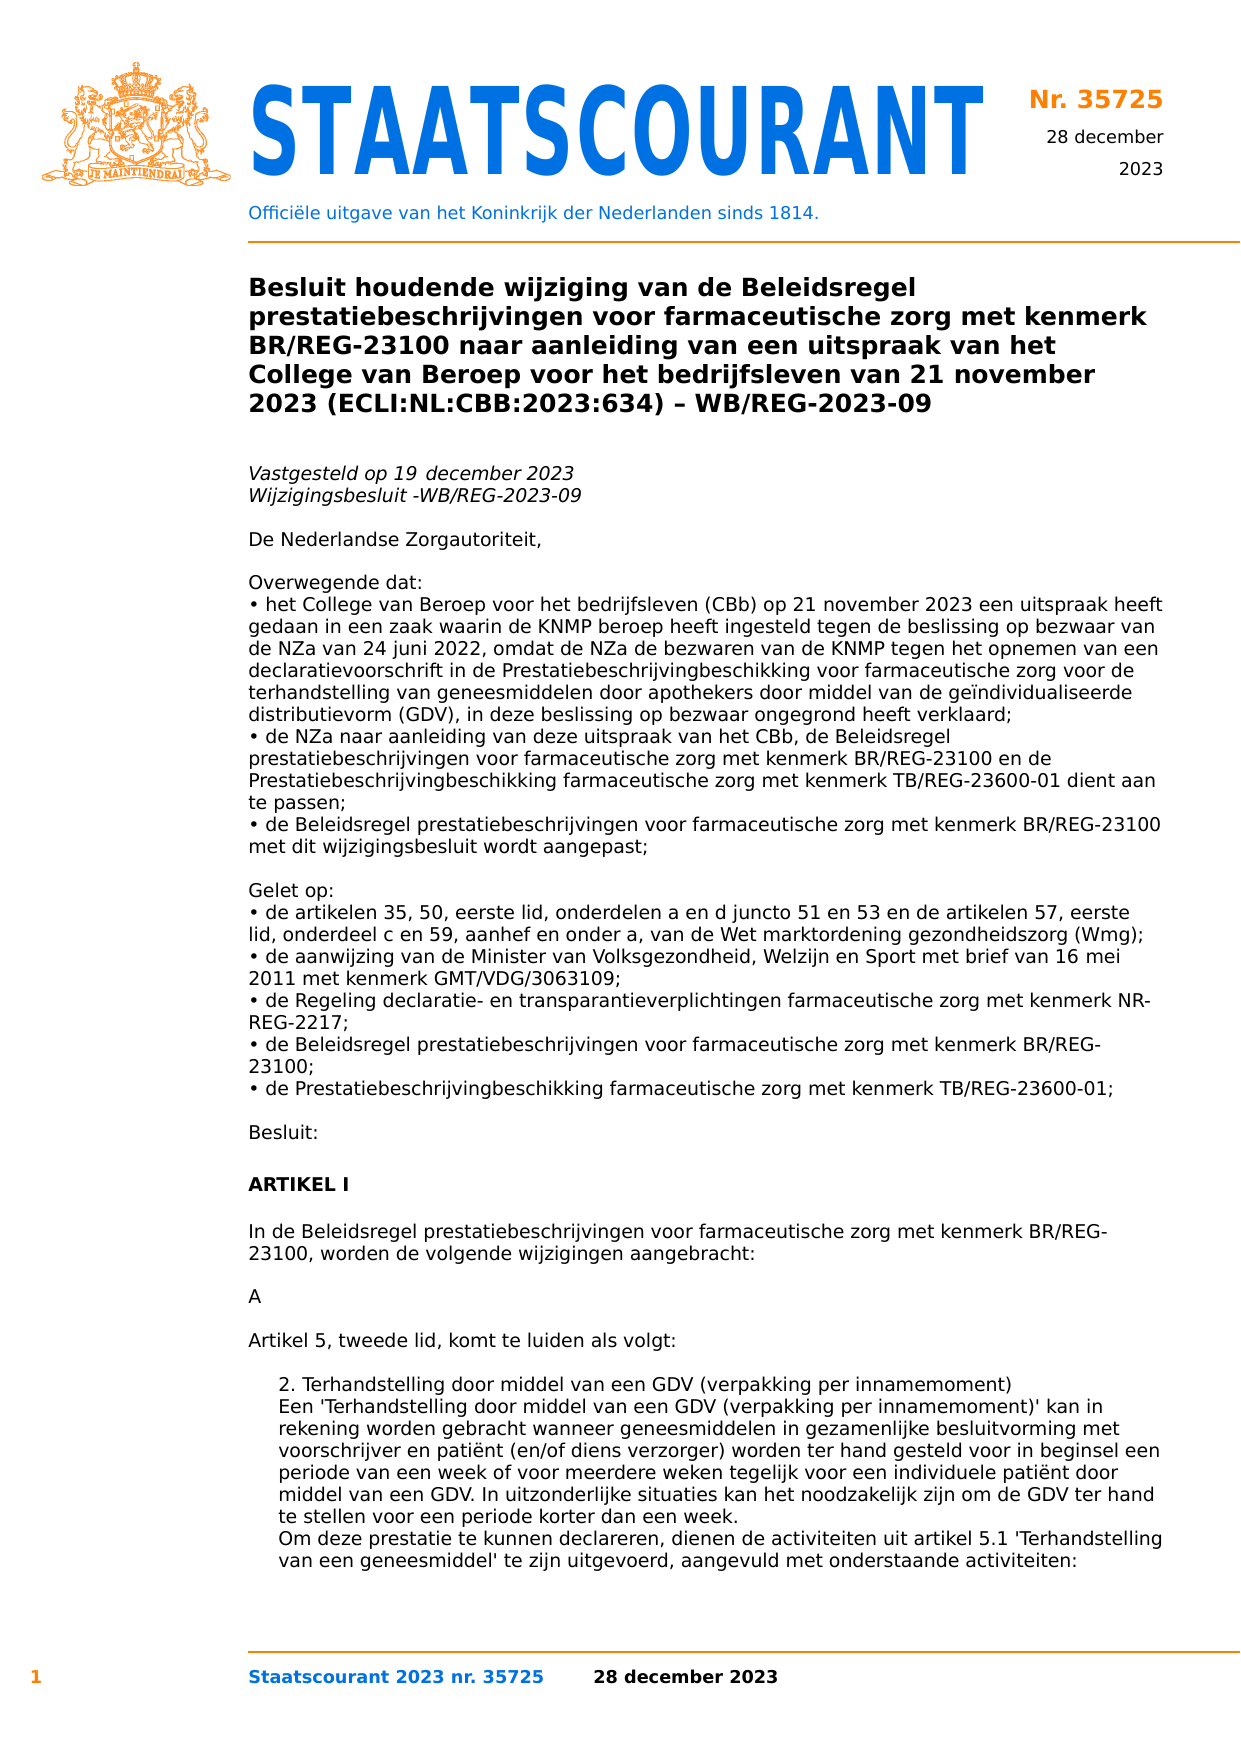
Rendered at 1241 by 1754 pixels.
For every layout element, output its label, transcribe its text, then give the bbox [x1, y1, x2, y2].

text In de Beleidsregel prestatiebeschrijvingen voor farmaceutische zorg met kenmerk BR/REG-23100, worden de volgende wijzigingen aangebracht: [248, 1221, 1163, 1264]
text Besluit: [248, 1122, 1163, 1143]
text Wijzigingsbesluit -WB/REG-2023-09 [248, 484, 1163, 507]
text De Nederlandse Zorgautoriteit, [248, 528, 1163, 550]
text Overwegende dat: [248, 572, 1163, 594]
text Gelet op: [248, 880, 1163, 902]
table_cell 28 december [998, 121, 1240, 153]
text Een 'Terhandstelling door middel van een GDV (verpakking per innamemoment)' kan in rekening worden gebracht wanneer geneesmiddelen in gezamenlijke besluitvorming met voorschrijver en patiënt (en/of diens verzorger) worden ter hand gesteld voor in beginsel een periode van een week of voor meerdere weken tegelijk voor een individuele patiënt door middel van een GDV. In uitzonderlijke situaties kan het noodzakelijk zijn om de GDV ter hand te stellen voor een periode korter dan een week. [278, 1396, 1163, 1528]
text • de NZa naar aanleiding van deze uitspraak van het CBb, de Beleidsregel prestatiebeschrijvingen voor farmaceutische zorg met kenmerk BR/REG-23100 en de Prestatiebeschrijvingbeschikking farmaceutische zorg met kenmerk TB/REG-23600-01 dient aan te passen; [248, 726, 1163, 814]
text • de Beleidsregel prestatiebeschrijvingen voor farmaceutische zorg met kenmerk BR/REG-23100; [248, 1034, 1163, 1078]
text • de Beleidsregel prestatiebeschrijvingen voor farmaceutische zorg met kenmerk BR/REG-23100 met dit wijzigingsbesluit wordt aangepast; [248, 814, 1163, 858]
text • de artikelen 35, 50, eerste lid, onderdelen a en d juncto 51 en 53 en de artikelen 57, eerste lid, onderdeel c en 59, aanhef en onder a, van de Wet marktordening gezondheidszorg (Wmg); [248, 902, 1163, 946]
table_header Nr. 35725 [998, 62, 1240, 121]
table_cell 2023 [998, 153, 1240, 203]
table_header STAATSCOURANT [248, 62, 998, 203]
text 2. Terhandstelling door middel van een GDV (verpakking per innamemoment) [278, 1374, 1163, 1396]
text Artikel 5, tweede lid, komt te luiden als volgt: [248, 1330, 1163, 1352]
text A [248, 1286, 1163, 1308]
text • de Regeling declaratie- en transparantieverplichtingen farmaceutische zorg met kenmerk NR-REG-2217; [248, 990, 1163, 1034]
text • de Prestatiebeschrijvingbeschikking farmaceutische zorg met kenmerk TB/REG-23600-01; [248, 1078, 1163, 1100]
subtitle Besluit houdende wijziging van de Beleidsregel prestatiebeschrijvingen voor farmaceutische zorg met kenmerk BR/REG-23100 naar aanleiding van een uitspraak van het College van Beroep voor het bedrijfsleven van 21 november 2023 (ECLI:NL:CBB:2023:634) – WB/REG-2023-09 [248, 273, 1163, 419]
text • het College van Beroep voor het bedrijfsleven (CBb) op 21 november 2023 een uitspraak heeft gedaan in een zaak waarin de KNMP beroep heeft ingesteld tegen de beslissing op bezwaar van de NZa van 24 juni 2022, omdat de NZa de bezwaren van de KNMP tegen het opnemen van een declaratievoorschrift in de Prestatiebeschrijvingbeschikking voor farmaceutische zorg voor de terhandstelling van geneesmiddelen door apothekers door middel van de geïndividualiseerde distributievorm (GDV), in deze beslissing op bezwaar ongegrond heeft verklaard; [248, 594, 1163, 726]
table_cell Officiële uitgave van het Koninkrijk der Nederlanden sinds 1814. [248, 203, 1240, 241]
table_header [25, 62, 248, 241]
picture [41, 62, 231, 186]
text Vastgesteld op 19 december 2023 [248, 463, 1163, 484]
text • de aanwijzing van de Minister van Volksgezondheid, Welzijn en Sport met brief van 16 mei 2011 met kenmerk GMT/VDG/3063109; [248, 946, 1163, 990]
text Om deze prestatie te kunnen declareren, dienen de activiteiten uit artikel 5.1 'Terhandstelling van een geneesmiddel' te zijn uitgevoerd, aangevuld met onderstaande activiteiten: [278, 1528, 1163, 1572]
subtitle ARTIKEL I [248, 1173, 1163, 1196]
